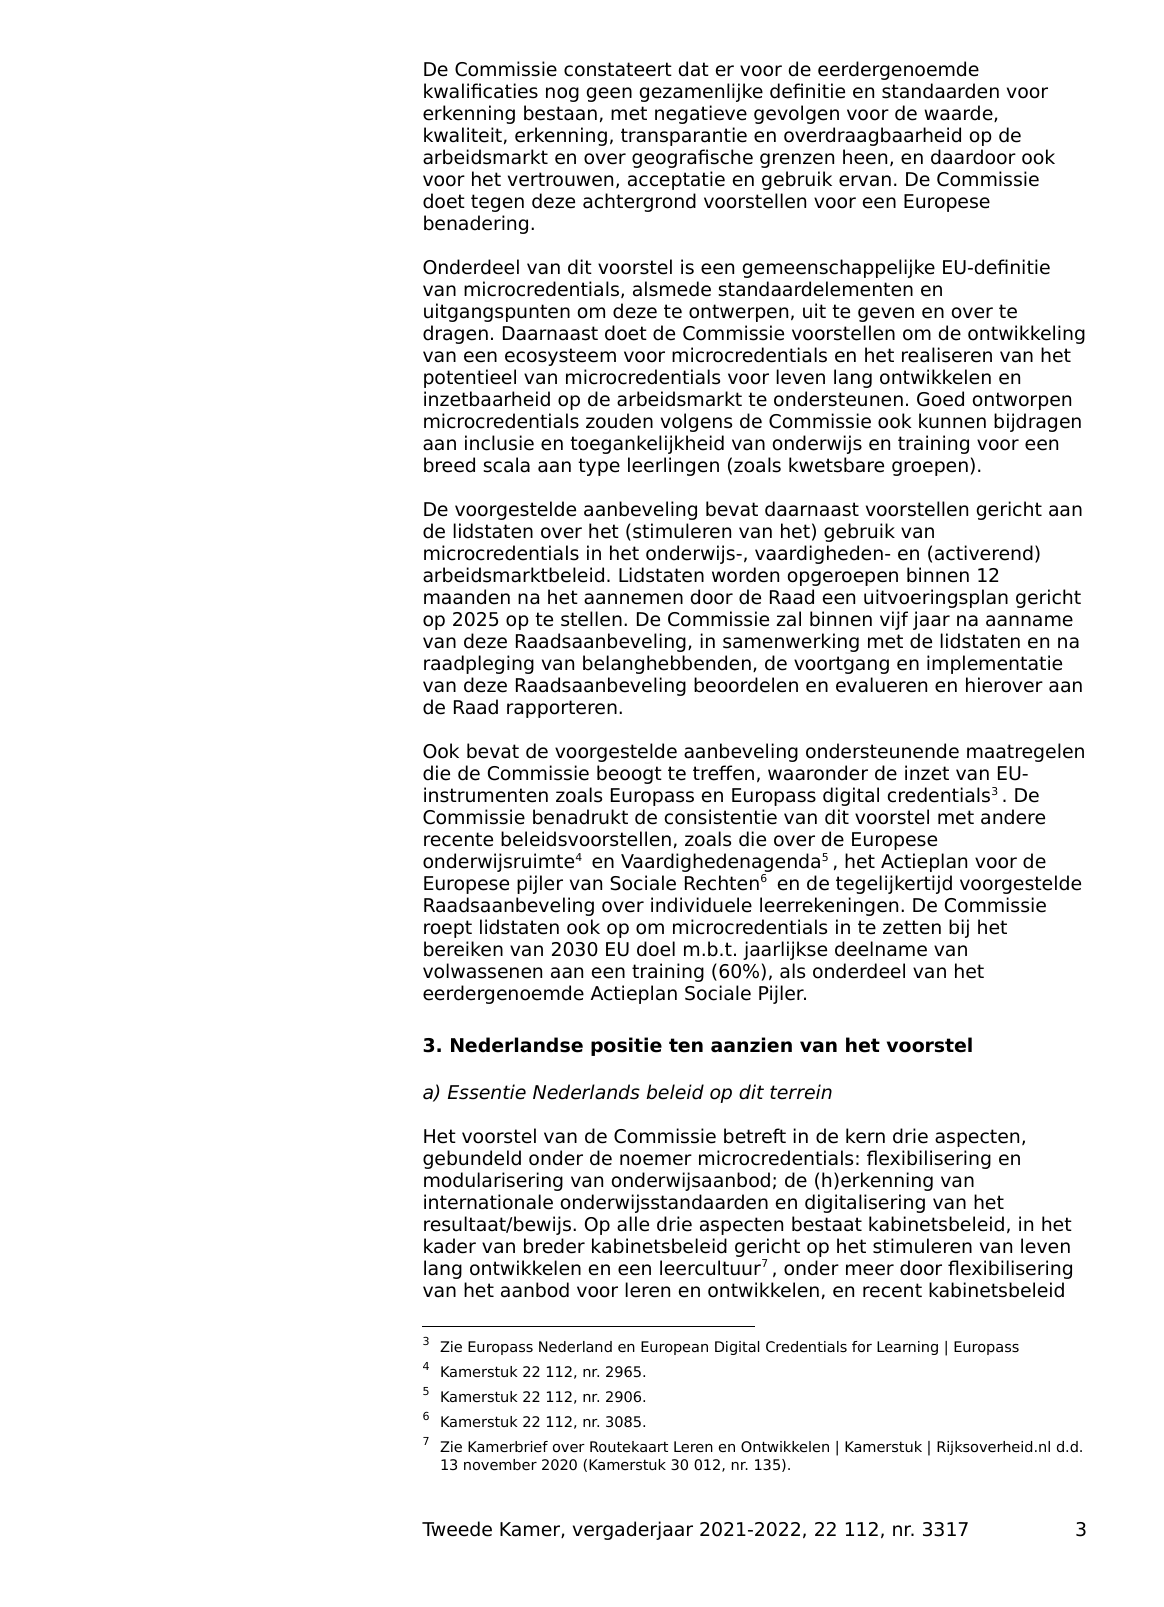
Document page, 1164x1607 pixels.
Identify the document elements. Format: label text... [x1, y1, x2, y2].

text Zie Europass Nederland en European Digital Credentials for Learning | Europass [422, 1335, 1087, 1357]
text De Commissie constateert dat er voor de eerdergenoemde kwalificaties nog geen gezamenlijke definitie en standaarden voor erkenning bestaan, met negatieve gevolgen voor de waarde, kwaliteit, erkenning, transparantie en overdraagbaarheid op de arbeidsmarkt en over geografische grenzen heen, en daardoor ook voor het vertrouwen, acceptatie en gebruik ervan. De Commissie doet tegen deze achtergrond voorstellen voor een Europese benadering. [422, 59, 1087, 235]
text Ook bevat de voorgestelde aanbeveling ondersteunende maatregelen die de Commissie beoogt te treffen, waaronder de inzet van EU-instrumenten zoals Europass en Europass digital credentials. De Commissie benadrukt de consistentie van dit voorstel met andere recente beleidsvoorstellen, zoals die over de Europese onderwijsruimte en Vaardighedenagenda, het Actieplan voor de Europese pijler van Sociale Rechten en de tegelijkertijd voorgestelde Raadsaanbeveling over individuele leerrekeningen. De Commissie roept lidstaten ook op om microcredentials in te zetten bij het bereiken van 2030 EU doel m.b.t. jaarlijkse deelname van volwassenen aan een training (60%), als onderdeel van het eerdergenoemde Actieplan Sociale Pijler. [422, 741, 1087, 1005]
text Zie Kamerbrief over Routekaart Leren en Ontwikkelen | Kamerstuk | Rijksoverheid.nl d.d. 13 november 2020 (Kamerstuk 30 012, nr. 135). [422, 1435, 1087, 1474]
text Onderdeel van dit voorstel is een gemeenschappelijke EU-definitie van microcredentials, alsmede standaardelementen en uitgangspunten om deze te ontwerpen, uit te geven en over te dragen. Daarnaast doet de Commissie voorstellen om de ontwikkeling van een ecosysteem voor microcredentials en het realiseren van het potentieel van microcredentials voor leven lang ontwikkelen en inzetbaarheid op de arbeidsmarkt te ondersteunen. Goed ontworpen microcredentials zouden volgens de Commissie ook kunnen bijdragen aan inclusie en toegankelijkheid van onderwijs en training voor een breed scala aan type leerlingen (zoals kwetsbare groepen). [422, 257, 1087, 477]
text Het voorstel van de Commissie betreft in de kern drie aspecten, gebundeld onder de noemer microcredentials: flexibilisering en modularisering van onderwijsaanbod; de (h)erkenning van internationale onderwijsstandaarden en digitalisering van het resultaat/bewijs. Op alle drie aspecten bestaat kabinetsbeleid, in het kader van breder kabinetsbeleid gericht op het stimuleren van leven lang ontwikkelen en een leercultuur, onder meer door flexibilisering van het aanbod voor leren en ontwikkelen, en recent kabinetsbeleid [422, 1126, 1087, 1302]
text Kamerstuk 22 112, nr. 2906. [422, 1385, 1087, 1407]
subtitle a) Essentie Nederlands beleid op dit terrein [422, 1082, 1087, 1104]
text Kamerstuk 22 112, nr. 2965. [422, 1360, 1087, 1382]
subtitle 3. Nederlandse positie ten aanzien van het voorstel [422, 1035, 1087, 1057]
text De voorgestelde aanbeveling bevat daarnaast voorstellen gericht aan de lidstaten over het (stimuleren van het) gebruik van microcredentials in het onderwijs-, vaardigheden- en (activerend) arbeidsmarktbeleid. Lidstaten worden opgeroepen binnen 12 maanden na het aannemen door de Raad een uitvoeringsplan gericht op 2025 op te stellen. De Commissie zal binnen vijf jaar na aanname van deze Raadsaanbeveling, in samenwerking met de lidstaten en na raadpleging van belanghebbenden, de voortgang en implementatie van deze Raadsaanbeveling beoordelen en evalueren en hierover aan de Raad rapporteren. [422, 499, 1087, 719]
text Kamerstuk 22 112, nr. 3085. [422, 1410, 1087, 1432]
